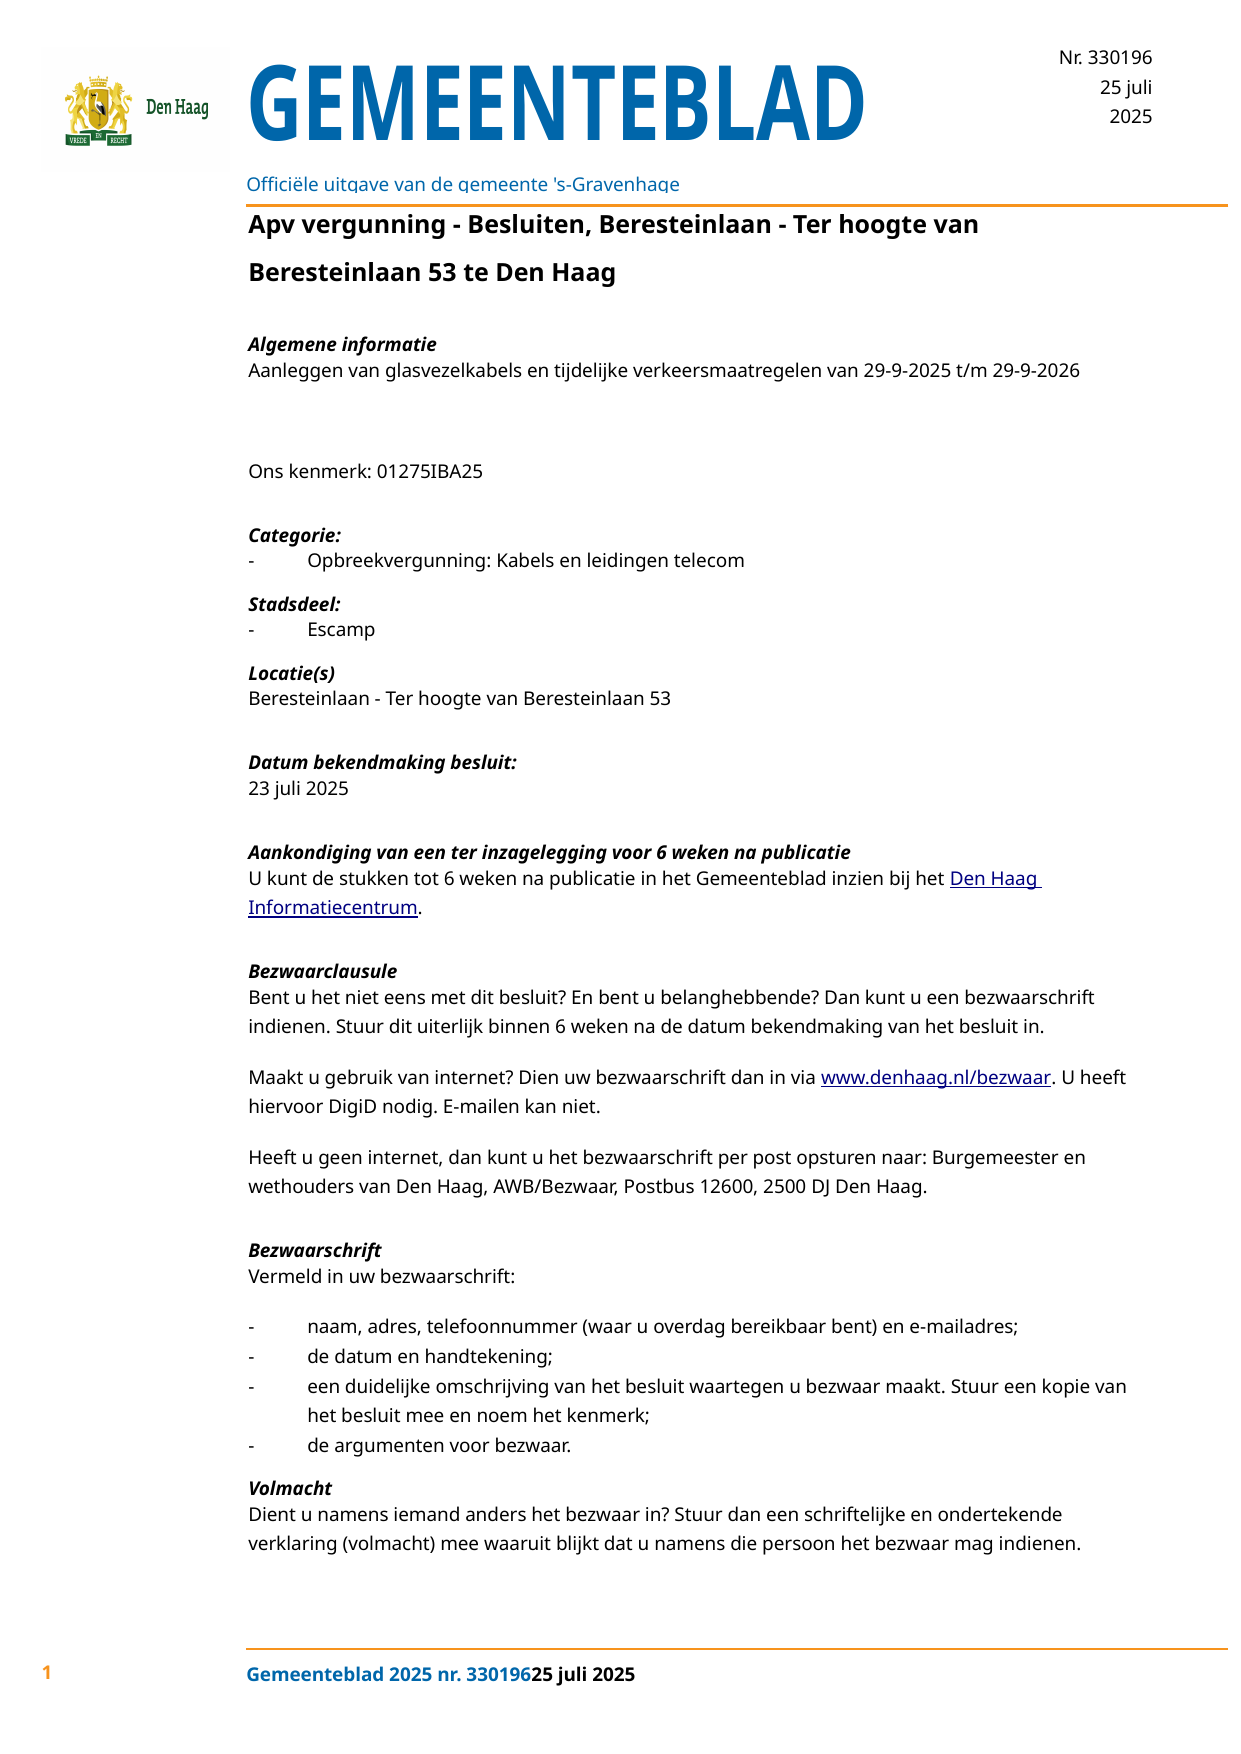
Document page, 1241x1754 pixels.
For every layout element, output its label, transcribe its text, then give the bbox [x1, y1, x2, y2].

text Apv vergunning - Besluiten, Beresteinlaan - Ter hoogte van Beresteinlaan 53 te Den Haag [248, 207, 1152, 288]
text Beresteinlaan - Ter hoogte van Beresteinlaan 53 [248, 685, 1152, 711]
list de datum en handtekening; [248, 1343, 1152, 1369]
list Opbreekvergunning: Kabels en leidingen telecom [248, 548, 1152, 573]
text U kunt de stukken tot 6 weken na publicatie in het Gemeenteblad inzien bij het Den Haag Informatiecentrum. [248, 865, 1152, 920]
text 23 juli 2025 [248, 775, 1152, 801]
text Aankondiging van een ter inzagelegging voor 6 weken na publicatie [248, 839, 1152, 865]
text Datum bekendmaking besluit: [248, 749, 1152, 775]
text Bezwaarclausule [248, 958, 1152, 984]
text Stadsdeel: [248, 591, 1152, 617]
text Aanleggen van glasvezelkabels en tijdelijke verkeersmaatregelen van 29-9-2025 t/m 29-9-2026 [248, 357, 1152, 383]
list naam, adres, telefoonnummer (waar u overdag bereikbaar bent) en e-mailadres; [248, 1314, 1152, 1339]
text Algemene informatie [248, 331, 1152, 357]
text Vermeld in uw bezwaarschrift: [248, 1263, 1152, 1289]
text Bent u het niet eens met dit besluit? En bent u belanghebbende? Dan kunt u een bezwaarschrift indienen. Stuur dit uiterlijk binnen 6 weken na de datum bekendmaking van het besluit in. [248, 984, 1152, 1039]
text Heeft u geen internet, dan kunt u het bezwaarschrift per post opsturen naar: Burgemeester en wethouders van Den Haag, AWB/Bezwaar, Postbus 12600, 2500 DJ Den Haag. [248, 1144, 1152, 1199]
list Escamp [248, 617, 1152, 642]
list de argumenten voor bezwaar. [248, 1432, 1152, 1458]
text Dient u namens iemand anders het bezwaar in? Stuur dan een schriftelijke en ondertekende verklaring (volmacht) mee waaruit blijkt dat u namens die persoon het bezwaar mag indienen. [248, 1501, 1152, 1556]
text Ons kenmerk: 01275IBA25 [248, 458, 1152, 484]
text Locatie(s) [248, 660, 1152, 685]
text Bezwaarschrift [248, 1238, 1152, 1263]
text Volmacht [248, 1475, 1152, 1501]
picture [41, 47, 231, 172]
list een duidelijke omschrijving van het besluit waartegen u bezwaar maakt. Stuur een kopie van het besluit mee en noem het kenmerk; [248, 1373, 1152, 1428]
text Maakt u gebruik van internet? Dien uw bezwaarschrift dan in via www.denhaag.nl/bezwaar. U heeft hiervoor DigiD nodig. E-mailen kan niet. [248, 1064, 1152, 1119]
text Categorie: [248, 522, 1152, 548]
